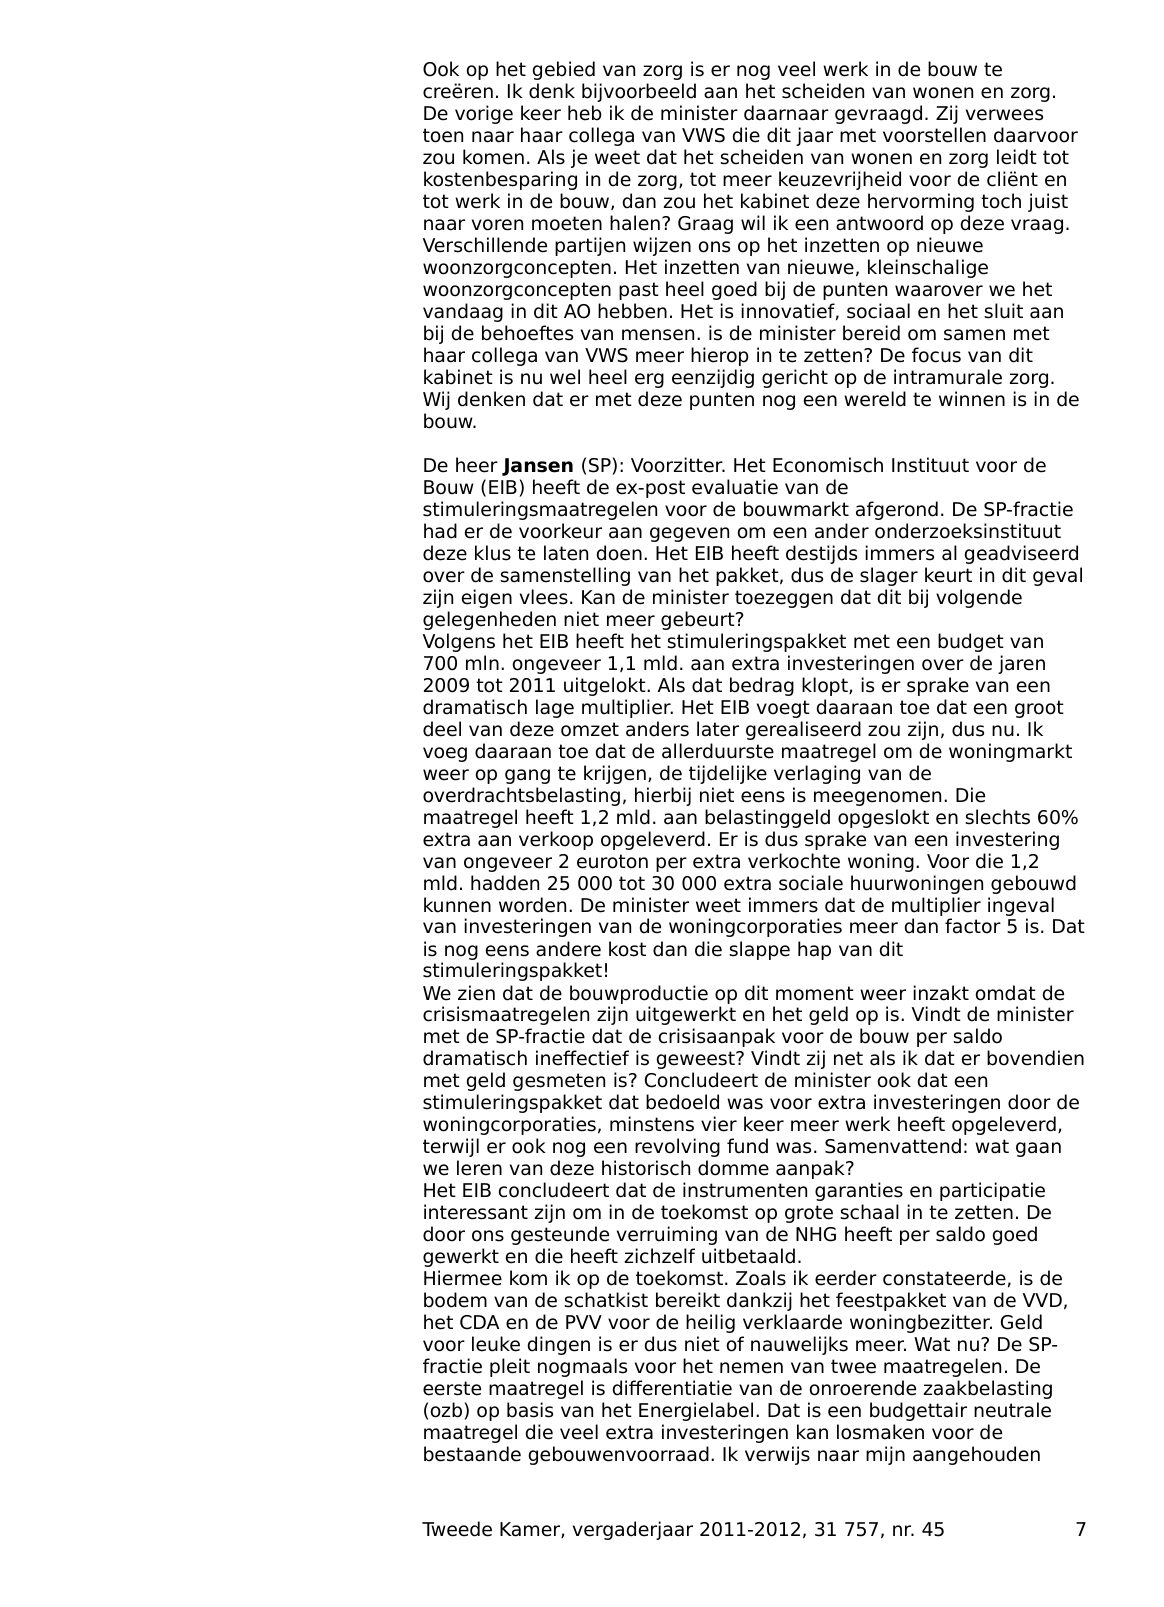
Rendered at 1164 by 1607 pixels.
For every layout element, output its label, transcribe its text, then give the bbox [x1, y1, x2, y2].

text We zien dat de bouwproductie op dit moment weer inzakt omdat de crisismaatregelen zijn uitgewerkt en het geld op is. Vindt de minister met de SP-fractie dat de crisisaanpak voor de bouw per saldo dramatisch ineffectief is geweest? Vindt zij net als ik dat er bovendien met geld gesmeten is? Concludeert de minister ook dat een stimuleringspakket dat bedoeld was voor extra investeringen door de woningcorporaties, minstens vier keer meer werk heeft opgeleverd, terwijl er ook nog een revolving fund was. Samenvattend: wat gaan we leren van deze historisch domme aanpak? [422, 982, 1087, 1180]
text Het EIB concludeert dat de instrumenten garanties en participatie interessant zijn om in de toekomst op grote schaal in te zetten. De door ons gesteunde verruiming van de NHG heeft per saldo goed gewerkt en die heeft zichzelf uitbetaald. [422, 1180, 1087, 1268]
text Wij denken dat er met deze punten nog een wereld te winnen is in de bouw. [422, 389, 1087, 433]
text Verschillende partijen wijzen ons op het inzetten op nieuwe woonzorgconcepten. Het inzetten van nieuwe, kleinschalige woonzorgconcepten past heel goed bij de punten waarover we het vandaag in dit AO hebben. Het is innovatief, sociaal en het sluit aan bij de behoeftes van mensen. is de minister bereid om samen met haar collega van VWS meer hierop in te zetten? De focus van dit kabinet is nu wel heel erg eenzijdig gericht op de intramurale zorg. [422, 235, 1087, 389]
text De heer Jansen (SP): Voorzitter. Het Economisch Instituut voor de Bouw (EIB) heeft de ex-post evaluatie van de stimuleringsmaatregelen voor de bouwmarkt afgerond. De SP-fractie had er de voorkeur aan gegeven om een ander onderzoeksinstituut deze klus te laten doen. Het EIB heeft destijds immers al geadviseerd over de samenstelling van het pakket, dus de slager keurt in dit geval zijn eigen vlees. Kan de minister toezeggen dat dit bij volgende gelegenheden niet meer gebeurt? [422, 455, 1087, 631]
text Volgens het EIB heeft het stimuleringspakket met een budget van 700 mln. ongeveer 1,1 mld. aan extra investeringen over de jaren 2009 tot 2011 uitgelokt. Als dat bedrag klopt, is er sprake van een dramatisch lage multiplier. Het EIB voegt daaraan toe dat een groot deel van deze omzet anders later gerealiseerd zou zijn, dus nu. Ik voeg daaraan toe dat de allerduurste maatregel om de woningmarkt weer op gang te krijgen, de tijdelijke verlaging van de overdrachtsbelasting, hierbij niet eens is meegenomen. Die maatregel heeft 1,2 mld. aan belastinggeld opgeslokt en slechts 60% extra aan verkoop opgeleverd. Er is dus sprake van een investering van ongeveer 2 euroton per extra verkochte woning. Voor die 1,2 mld. hadden 25 000 tot 30 000 extra sociale huurwoningen gebouwd kunnen worden. De minister weet immers dat de multiplier ingeval van investeringen van de woningcorporaties meer dan factor 5 is. Dat is nog eens andere kost dan die slappe hap van dit stimuleringspakket! [422, 631, 1087, 982]
text Ook op het gebied van zorg is er nog veel werk in de bouw te creëren. Ik denk bijvoorbeeld aan het scheiden van wonen en zorg. De vorige keer heb ik de minister daarnaar gevraagd. Zij verwees toen naar haar collega van VWS die dit jaar met voorstellen daarvoor zou komen. Als je weet dat het scheiden van wonen en zorg leidt tot kostenbesparing in de zorg, tot meer keuzevrijheid voor de cliënt en tot werk in de bouw, dan zou het kabinet deze hervorming toch juist naar voren moeten halen? Graag wil ik een antwoord op deze vraag. [422, 59, 1087, 235]
text Hiermee kom ik op de toekomst. Zoals ik eerder constateerde, is de bodem van de schatkist bereikt dankzij het feestpakket van de VVD, het CDA en de PVV voor de heilig verklaarde woningbezitter. Geld voor leuke dingen is er dus niet of nauwelijks meer. Wat nu? De SP-fractie pleit nogmaals voor het nemen van twee maatregelen. De eerste maatregel is differentiatie van de onroerende zaakbelasting (ozb) op basis van het Energielabel. Dat is een budgettair neutrale maatregel die veel extra investeringen kan losmaken voor de bestaande gebouwenvoorraad. Ik verwijs naar mijn aangehouden [422, 1268, 1087, 1466]
